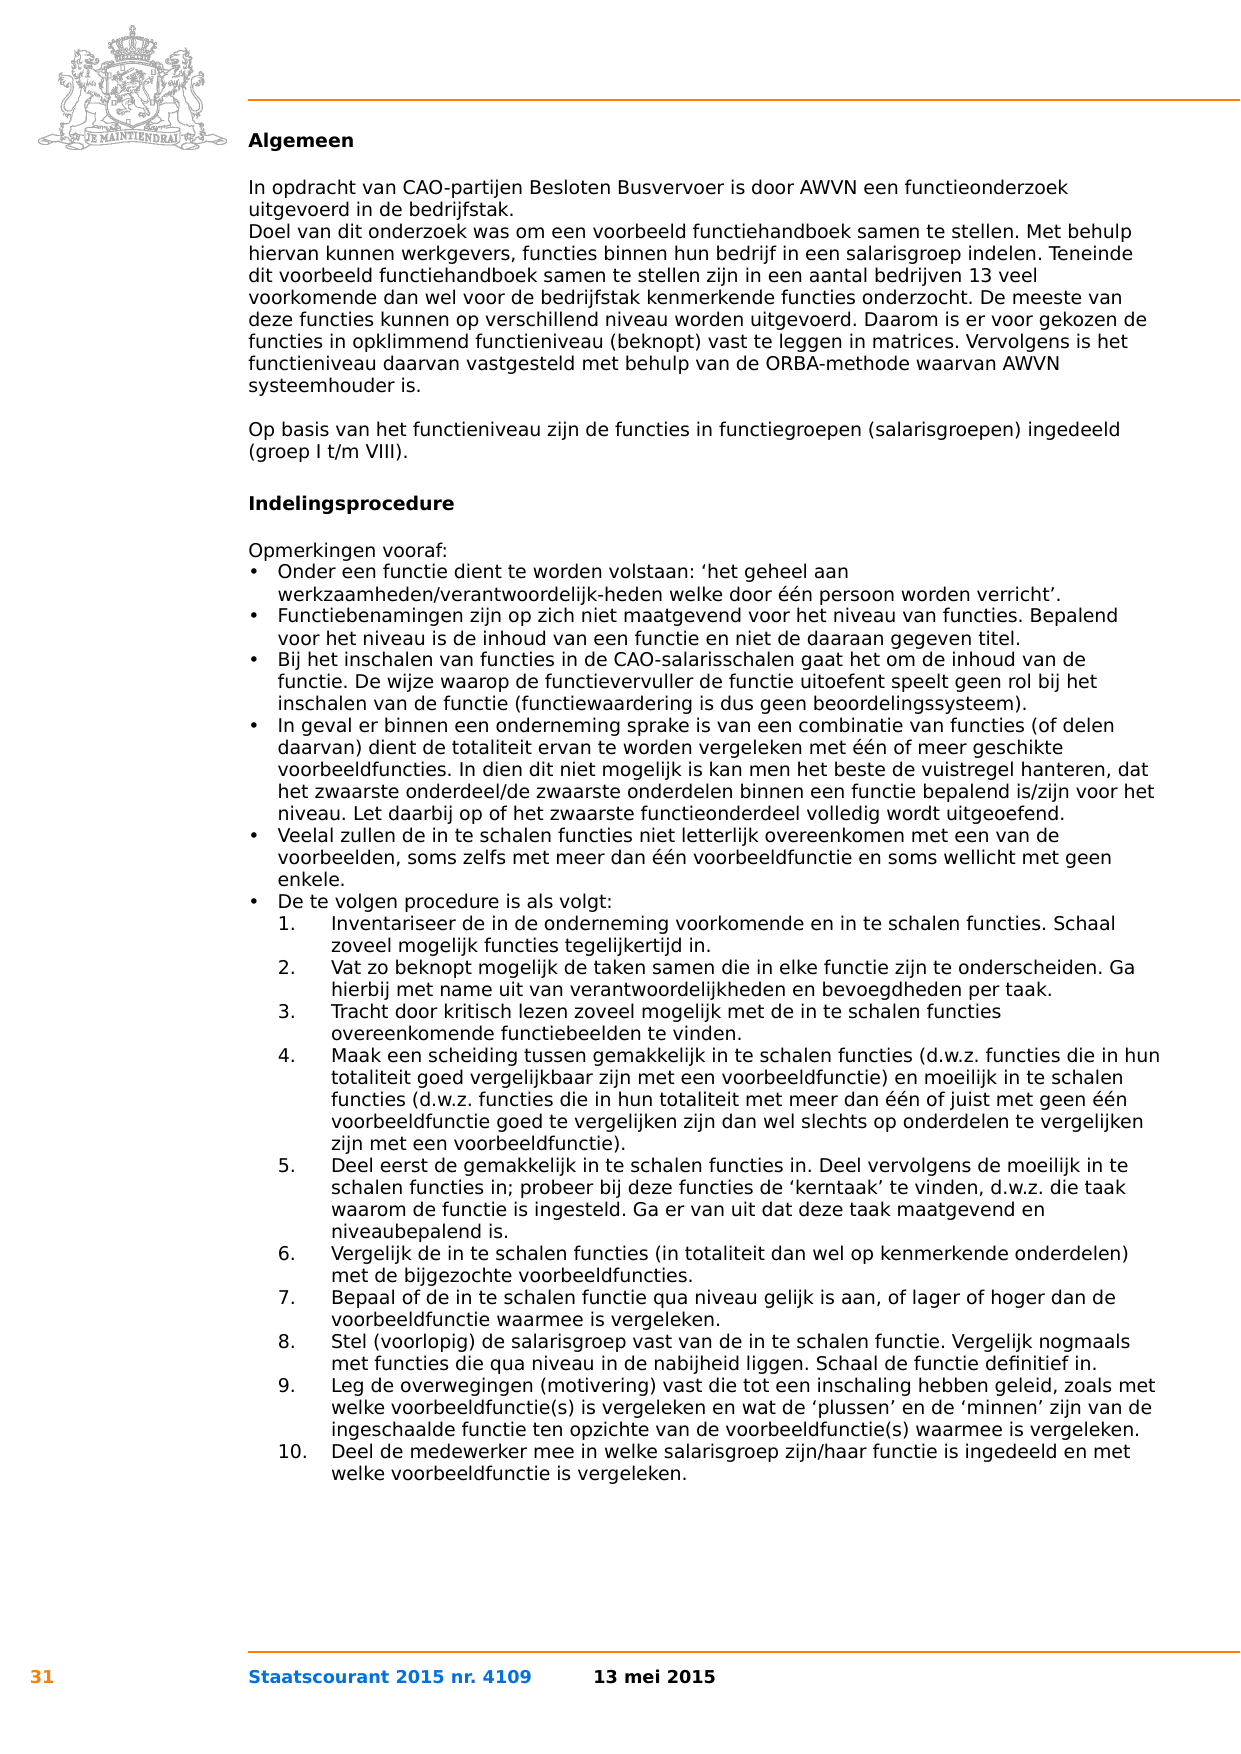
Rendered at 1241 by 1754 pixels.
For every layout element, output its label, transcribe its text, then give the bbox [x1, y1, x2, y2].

text 1. Inventariseer de in de onderneming voorkomende en in te schalen functies. Schaal zoveel mogelijk functies tegelijkertijd in. [278, 913, 1163, 957]
text 10. Deel de medewerker mee in welke salarisgroep zijn/haar functie is ingedeeld en met welke voorbeeldfunctie is vergeleken. [278, 1441, 1163, 1484]
text 9. Leg de overwegingen (motivering) vast die tot een inschaling hebben geleid, zoals met welke voorbeeldfunctie(s) is vergeleken en wat de ‘plussen’ en de ‘minnen’ zijn van de ingeschaalde functie ten opzichte van de voorbeeldfunctie(s) waarmee is vergeleken. [278, 1375, 1163, 1441]
text Doel van dit onderzoek was om een voorbeeld functiehandboek samen te stellen. Met behulp hiervan kunnen werkgevers, functies binnen hun bedrijf in een salarisgroep indelen. Teneinde dit voorbeeld functiehandboek samen te stellen zijn in een aantal bedrijven 13 veel voorkomende dan wel voor de bedrijfstak kenmerkende functies onderzocht. De meeste van deze functies kunnen op verschillend niveau worden uitgevoerd. Daarom is er voor gekozen de functies in opklimmend functieniveau (beknopt) vast te leggen in matrices. Vervolgens is het functieniveau daarvan vastgesteld met behulp van de ORBA-methode waarvan AWVN systeemhouder is. [248, 221, 1163, 397]
text 3. Tracht door kritisch lezen zoveel mogelijk met de in te schalen functies overeenkomende functiebeelden te vinden. [278, 1001, 1163, 1045]
text Opmerkingen vooraf: [248, 539, 1163, 561]
text • In geval er binnen een onderneming sprake is van een combinatie van functies (of delen daarvan) dient de totaliteit ervan te worden vergeleken met één of meer geschikte voorbeeldfuncties. In dien dit niet mogelijk is kan men het beste de vuistregel hanteren, dat het zwaarste onderdeel/de zwaarste onderdelen binnen een functie bepalend is/zijn voor het niveau. Let daarbij op of het zwaarste functieonderdeel volledig wordt uitgeoefend. [248, 715, 1163, 825]
text 8. Stel (voorlopig) de salarisgroep vast van de in te schalen functie. Vergelijk nogmaals met functies die qua niveau in de nabijheid liggen. Schaal de functie definitief in. [278, 1331, 1163, 1375]
text 2. Vat zo beknopt mogelijk de taken samen die in elke functie zijn te onderscheiden. Ga hierbij met name uit van verantwoordelijkheden en bevoegdheden per taak. [278, 957, 1163, 1001]
text In opdracht van CAO-partijen Besloten Busvervoer is door AWVN een functieonderzoek uitgevoerd in de bedrijfstak. [248, 177, 1163, 221]
text • Functiebenamingen zijn op zich niet maatgevend voor het niveau van functies. Bepalend voor het niveau is de inhoud van een functie en niet de daaraan gegeven titel. [248, 605, 1163, 649]
text Op basis van het functieniveau zijn de functies in functiegroepen (salarisgroepen) ingedeeld (groep I t/m VIII). [248, 418, 1163, 462]
picture [38, 25, 227, 150]
subtitle Indelingsprocedure [248, 492, 1163, 514]
text • Onder een functie dient te worden volstaan: ‘het geheel aan werkzaamheden/verantwoordelijk-heden welke door één persoon worden verricht’. [248, 561, 1163, 605]
text • De te volgen procedure is als volgt: [248, 891, 1163, 913]
text • Bij het inschalen van functies in de CAO-salarisschalen gaat het om de inhoud van de functie. De wijze waarop de functievervuller de functie uitoefent speelt geen rol bij het inschalen van de functie (functiewaardering is dus geen beoordelingssysteem). [248, 649, 1163, 715]
text • Veelal zullen de in te schalen functies niet letterlijk overeenkomen met een van de voorbeelden, soms zelfs met meer dan één voorbeeldfunctie en soms wellicht met geen enkele. [248, 825, 1163, 891]
text 7. Bepaal of de in te schalen functie qua niveau gelijk is aan, of lager of hoger dan de voorbeeldfunctie waarmee is vergeleken. [278, 1287, 1163, 1331]
text 5. Deel eerst de gemakkelijk in te schalen functies in. Deel vervolgens de moeilijk in te schalen functies in; probeer bij deze functies de ‘kerntaak’ te vinden, d.w.z. die taak waarom de functie is ingesteld. Ga er van uit dat deze taak maatgevend en niveaubepalend is. [278, 1155, 1163, 1243]
subtitle Algemeen [248, 130, 1163, 152]
text 6. Vergelijk de in te schalen functies (in totaliteit dan wel op kenmerkende onderdelen) met de bijgezochte voorbeeldfuncties. [278, 1243, 1163, 1287]
text 4. Maak een scheiding tussen gemakkelijk in te schalen functies (d.w.z. functies die in hun totaliteit goed vergelijkbaar zijn met een voorbeeldfunctie) en moeilijk in te schalen functies (d.w.z. functies die in hun totaliteit met meer dan één of juist met geen één voorbeeldfunctie goed te vergelijken zijn dan wel slechts op onderdelen te vergelijken zijn met een voorbeeldfunctie). [278, 1045, 1163, 1155]
